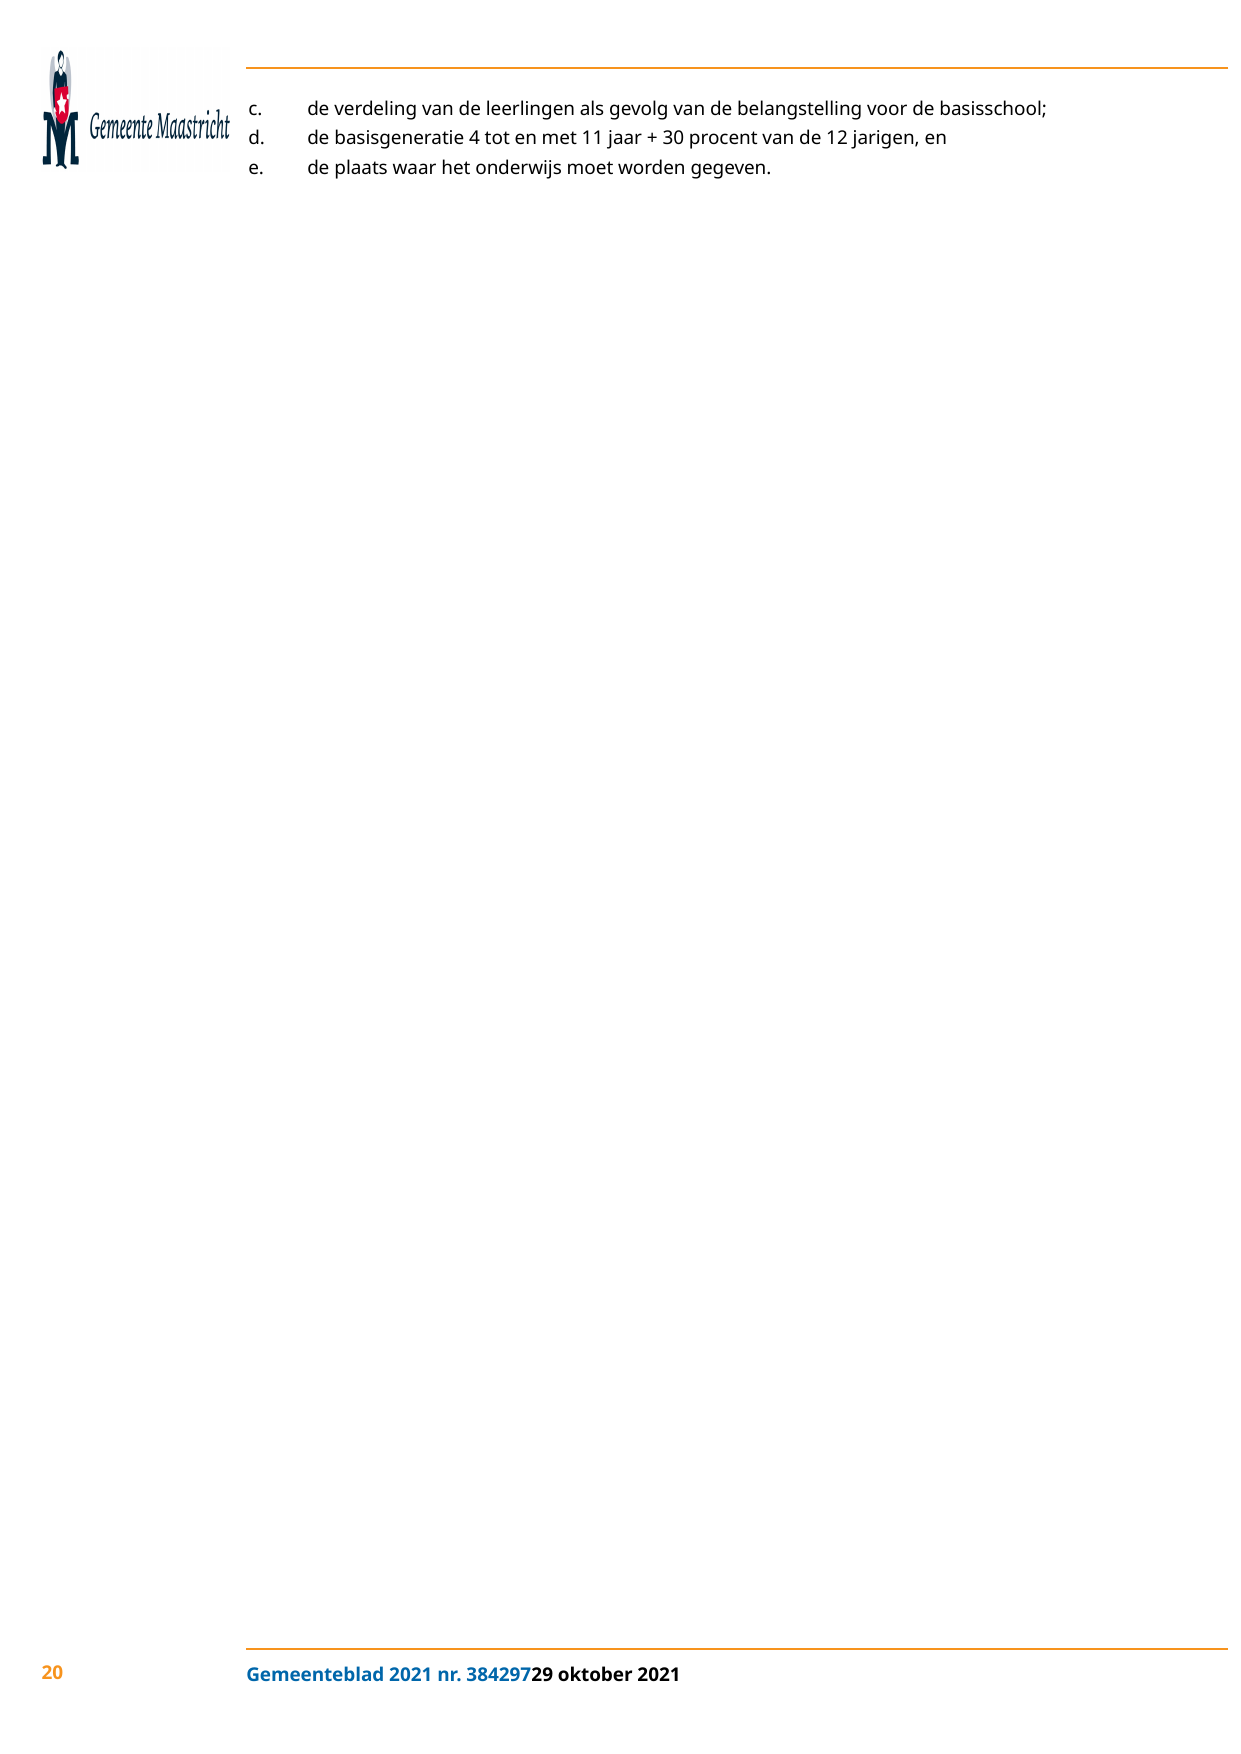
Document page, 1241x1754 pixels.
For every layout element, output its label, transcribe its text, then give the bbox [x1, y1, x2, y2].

list de verdeling van de leerlingen als gevolg van de belangstelling voor de basisschool; [248, 95, 1152, 121]
list de plaats waar het onderwijs moet worden gegeven. [248, 154, 1152, 180]
picture [41, 47, 231, 172]
list de basisgeneratie 4 tot en met 11 jaar + 30 procent van de 12 jarigen, en [248, 124, 1152, 150]
